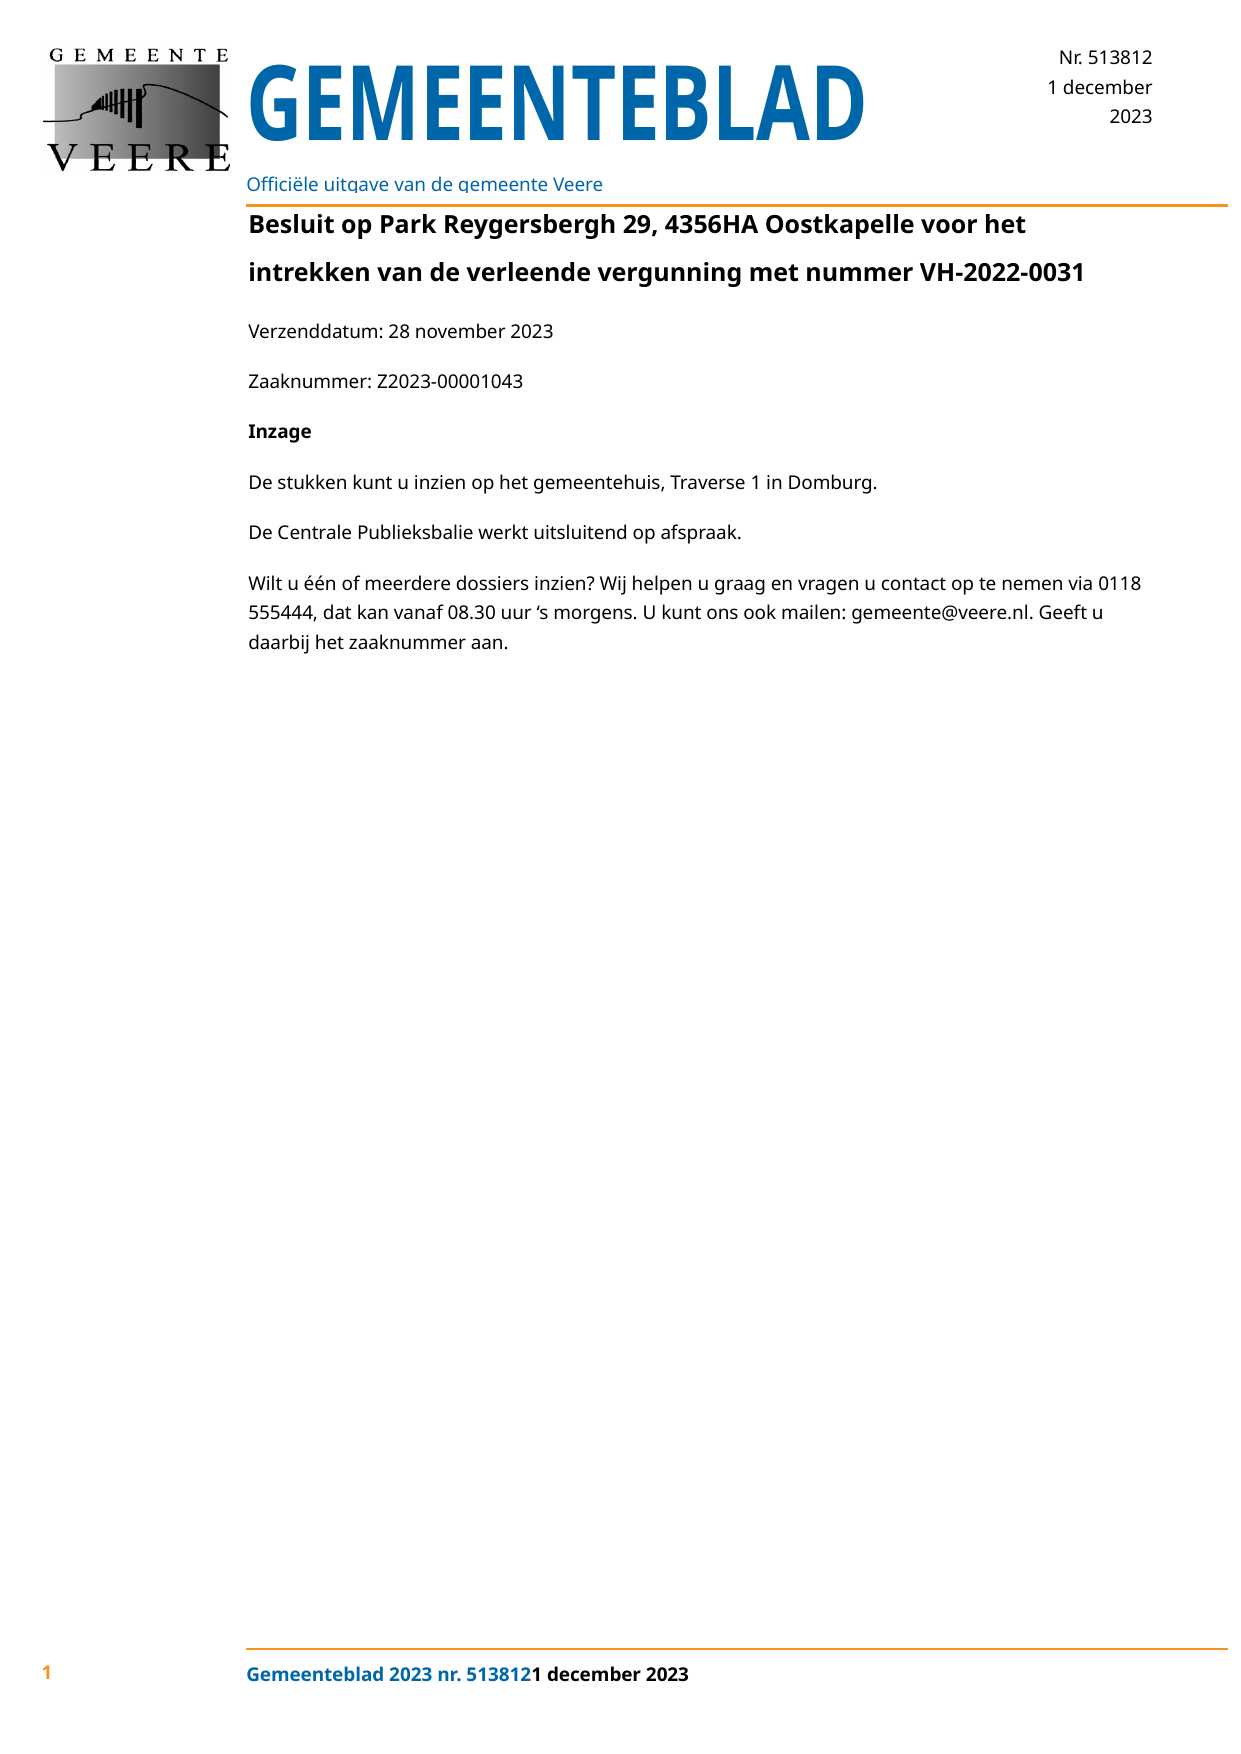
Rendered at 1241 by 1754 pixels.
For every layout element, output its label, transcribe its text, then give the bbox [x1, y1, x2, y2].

text De stukken kunt u inzien op het gemeentehuis, Traverse 1 in Domburg. [248, 469, 1152, 495]
text Inzage [248, 419, 1152, 444]
picture [41, 47, 231, 172]
text Besluit op Park Reygersbergh 29, 4356HA Oostkapelle voor het intrekken van de verleende vergunning met nummer VH-2022-0031 [248, 207, 1152, 288]
text Zaaknummer: Z2023-00001043 [248, 368, 1152, 394]
text Wilt u één of meerdere dossiers inzien? Wij helpen u graag en vragen u contact op te nemen via 0118 555444, dat kan vanaf 08.30 uur ‘s morgens. U kunt ons ook mailen: gemeente@veere.nl. Geeft u daarbij het zaaknummer aan. [248, 570, 1152, 655]
text De Centrale Publieksbalie werkt uitsluitend op afspraak. [248, 519, 1152, 545]
text Verzenddatum: 28 november 2023 [248, 318, 1152, 344]
